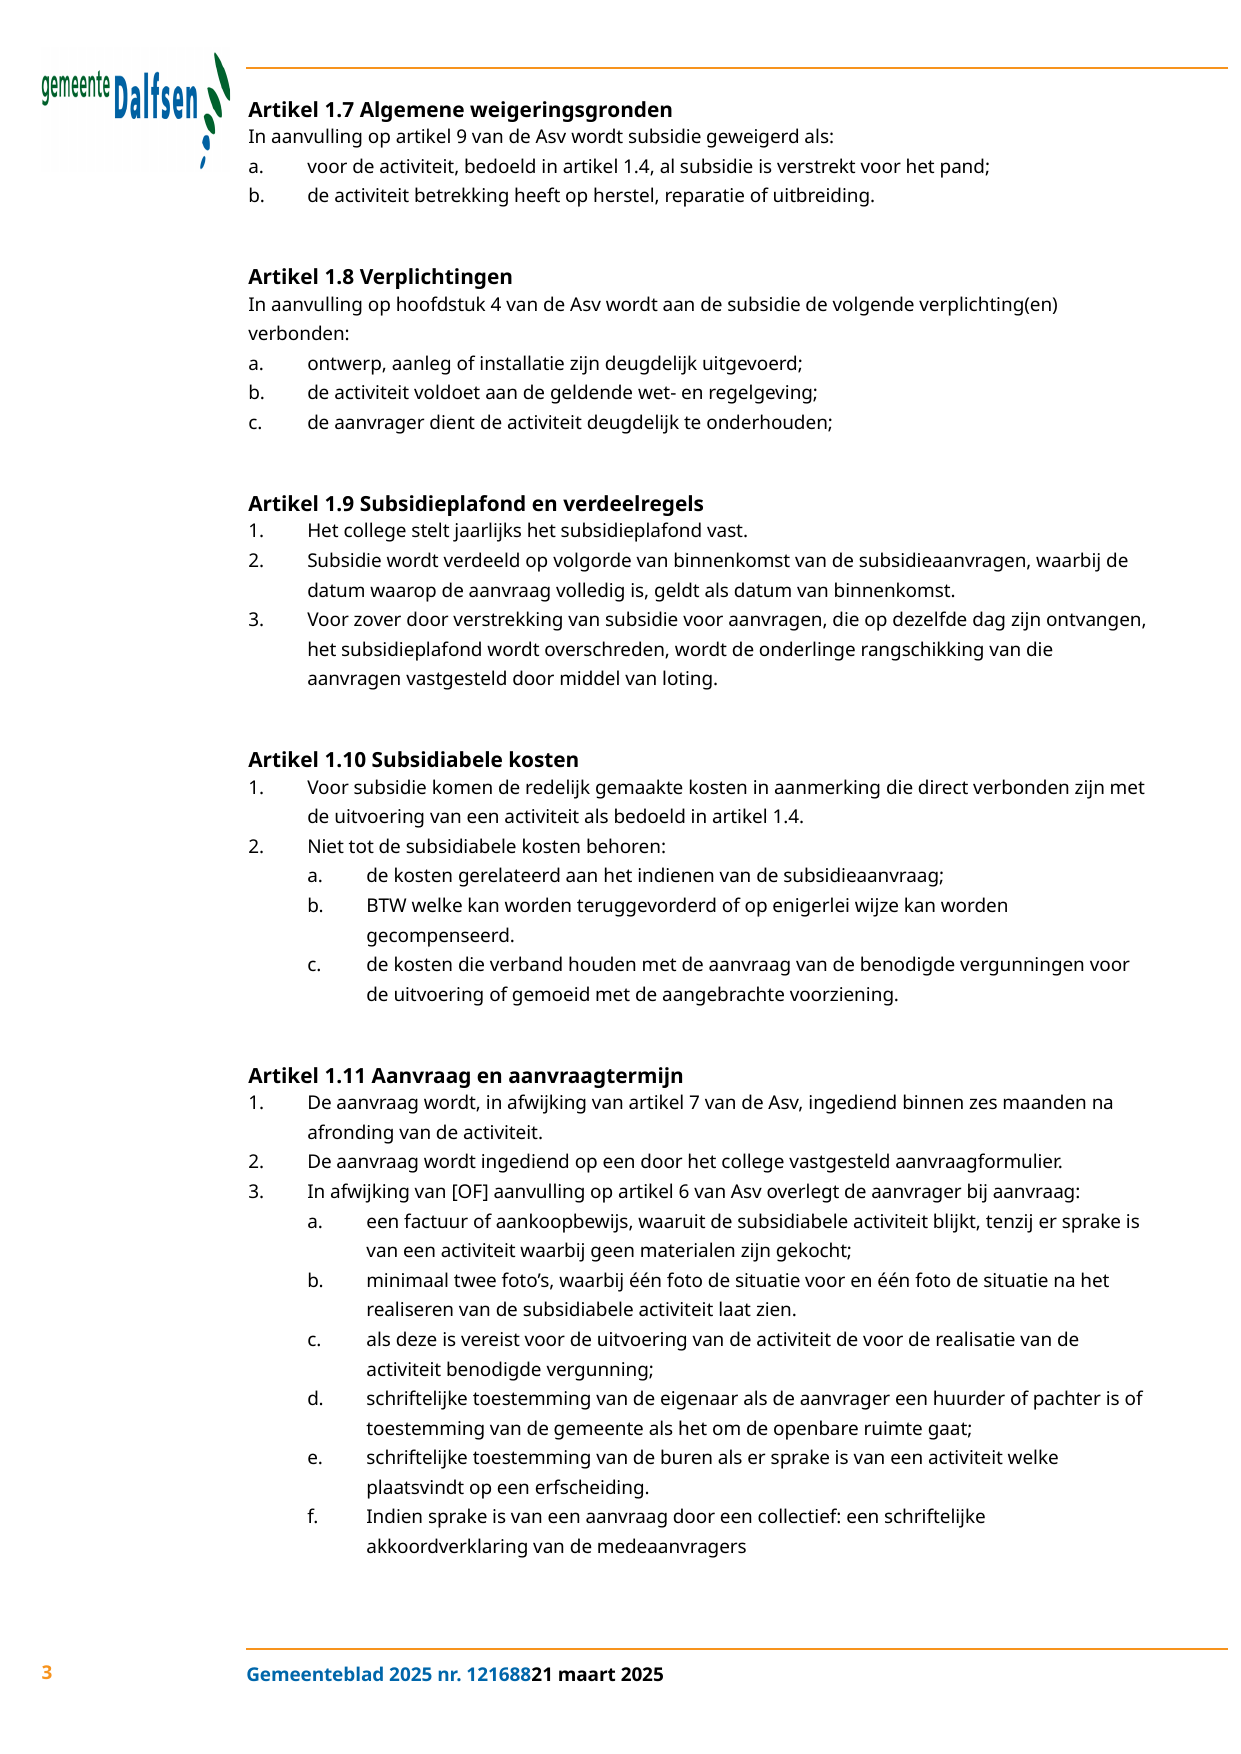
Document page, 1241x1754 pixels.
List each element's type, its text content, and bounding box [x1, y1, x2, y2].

list De aanvraag wordt ingediend op een door het college vastgesteld aanvraagformulier. [248, 1149, 1152, 1174]
text Artikel 1.8 Verplichtingen [248, 262, 1152, 291]
list Indien sprake is van een aanvraag door een collectief: een schriftelijke akkoordverklaring van de medeaanvragers [307, 1504, 1152, 1559]
list de kosten gerelateerd aan het indienen van de subsidieaanvraag; [307, 863, 1152, 888]
list In afwijking van [OF] aanvulling op artikel 6 van Asv overlegt de aanvrager bij aanvraag: [248, 1178, 1152, 1204]
list minimaal twee foto’s, waarbij één foto de situatie voor en één foto de situatie na het realiseren van de subsidiabele activiteit laat zien. [307, 1267, 1152, 1322]
list de activiteit voldoet aan de geldende wet- en regelgeving; [248, 379, 1152, 405]
list Voor zover door verstrekking van subsidie voor aanvragen, die op dezelfde dag zijn ontvangen, het subsidieplafond wordt overschreden, wordt de onderlinge rangschikking van die aanvragen vastgesteld door middel van loting. [248, 606, 1152, 691]
text Artikel 1.9 Subsidieplafond en verdeelregels [248, 489, 1152, 518]
list Voor subsidie komen de redelijk gemaakte kosten in aanmerking die direct verbonden zijn met de uitvoering van een activiteit als bedoeld in artikel 1.4. [248, 774, 1152, 829]
list BTW welke kan worden teruggevorderd of op enigerlei wijze kan worden gecompenseerd. [307, 892, 1152, 948]
list De aanvraag wordt, in afwijking van artikel 7 van de Asv, ingediend binnen zes maanden na afronding van de activiteit. [248, 1089, 1152, 1145]
list schriftelijke toestemming van de eigenaar als de aanvrager een huurder of pachter is of toestemming van de gemeente als het om de openbare ruimte gaat; [307, 1385, 1152, 1441]
list de kosten die verband houden met de aanvraag van de benodigde vergunningen voor de uitvoering of gemoeid met de aangebrachte voorziening. [307, 951, 1152, 1007]
text In aanvulling op hoofdstuk 4 van de Asv wordt aan de subsidie de volgende verplichting(en) verbonden: [248, 291, 1152, 346]
list de aanvrager dient de activiteit deugdelijk te onderhouden; [248, 409, 1152, 435]
list Subsidie wordt verdeeld op volgorde van binnenkomst van de subsidieaanvragen, waarbij de datum waarop de aanvraag volledig is, geldt als datum van binnenkomst. [248, 547, 1152, 602]
list de activiteit betrekking heeft op herstel, reparatie of uitbreiding. [248, 182, 1152, 208]
list Niet tot de subsidiabele kosten behoren: [248, 833, 1152, 859]
list schriftelijke toestemming van de buren als er sprake is van een activiteit welke plaatsvindt op een erfscheiding. [307, 1444, 1152, 1500]
text In aanvulling op artikel 9 van de Asv wordt subsidie geweigerd als: [248, 123, 1152, 149]
list voor de activiteit, bedoeld in artikel 1.4, al subsidie is verstrekt voor het pand; [248, 153, 1152, 178]
list als deze is vereist voor de uitvoering van de activiteit de voor de realisatie van de activiteit benodigde vergunning; [307, 1326, 1152, 1381]
list Het college stelt jaarlijks het subsidieplafond vast. [248, 518, 1152, 543]
list ontwerp, aanleg of installatie zijn deugdelijk uitgevoerd; [248, 350, 1152, 376]
picture [41, 47, 231, 172]
text Artikel 1.11 Aanvraag en aanvraagtermijn [248, 1061, 1152, 1089]
text Artikel 1.7 Algemene weigeringsgronden [248, 95, 1152, 123]
list een factuur of aankoopbewijs, waaruit de subsidiabele activiteit blijkt, tenzij er sprake is van een activiteit waarbij geen materialen zijn gekocht; [307, 1208, 1152, 1263]
text Artikel 1.10 Subsidiabele kosten [248, 746, 1152, 774]
